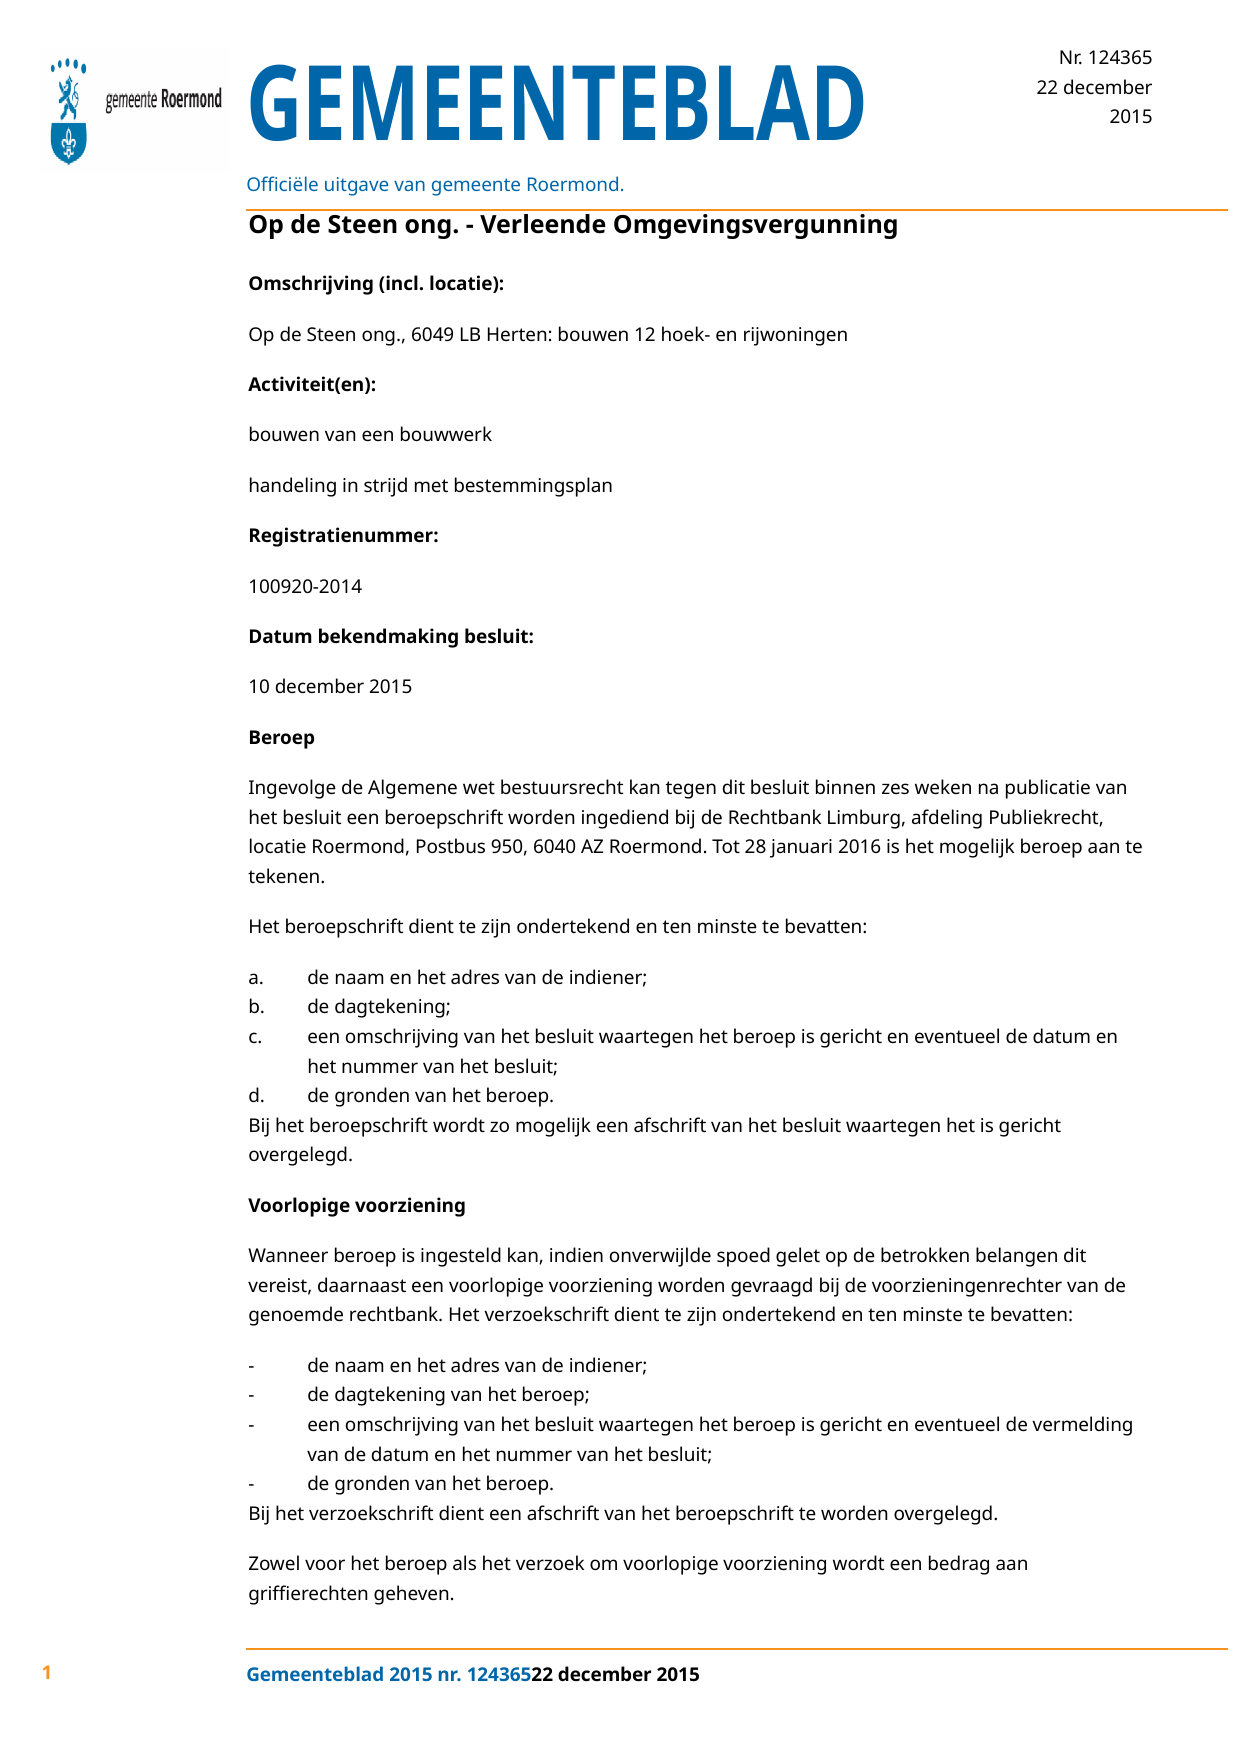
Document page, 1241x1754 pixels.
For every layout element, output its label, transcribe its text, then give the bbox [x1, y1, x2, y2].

text Ingevolge de Algemene wet bestuursrecht kan tegen dit besluit binnen zes weken na publicatie van het besluit een beroepschrift worden ingediend bij de Rechtbank Limburg, afdeling Publiekrecht, locatie Roermond, Postbus 950, 6040 AZ Roermond. Tot 28 januari 2016 is het mogelijk beroep aan te tekenen. [248, 774, 1152, 889]
list de gronden van het beroep. [248, 1470, 1152, 1496]
text Op de Steen ong., 6049 LB Herten: bouwen 12 hoek- en rijwoningen [248, 321, 1152, 346]
text Activiteit(en): [248, 371, 1152, 397]
text 10 december 2015 [248, 674, 1152, 699]
text Bij het beroepschrift wordt zo mogelijk een afschrift van het besluit waartegen het is gericht overgelegd. [248, 1112, 1152, 1167]
text Registratienummer: [248, 522, 1152, 548]
list de naam en het adres van de indiener; [248, 1352, 1152, 1378]
text Het beroepschrift dient te zijn ondertekend en ten minste te bevatten: [248, 914, 1152, 939]
text 100920-2014 [248, 573, 1152, 598]
text Voorlopige voorziening [248, 1192, 1152, 1218]
text Wanneer beroep is ingesteld kan, indien onverwijlde spoed gelet op de betrokken belangen dit vereist, daarnaast een voorlopige voorziening worden gevraagd bij de voorzieningenrechter van de genoemde rechtbank. Het verzoekschrift dient te zijn ondertekend en ten minste te bevatten: [248, 1242, 1152, 1327]
list een omschrijving van het besluit waartegen het beroep is gericht en eventueel de datum en het nummer van het besluit; [248, 1023, 1152, 1078]
list de gronden van het beroep. [248, 1082, 1152, 1108]
text Datum bekendmaking besluit: [248, 623, 1152, 649]
picture [41, 47, 231, 172]
list de dagtekening; [248, 994, 1152, 1019]
list de dagtekening van het beroep; [248, 1382, 1152, 1407]
list de naam en het adres van de indiener; [248, 964, 1152, 990]
text bouwen van een bouwwerk [248, 422, 1152, 447]
text Beroep [248, 724, 1152, 750]
list een omschrijving van het besluit waartegen het beroep is gericht en eventueel de vermelding van de datum en het nummer van het besluit; [248, 1411, 1152, 1466]
text Op de Steen ong. - Verleende Omgevingsvergunning [248, 211, 1152, 241]
text handeling in strijd met bestemmingsplan [248, 472, 1152, 498]
text Omschrijving (incl. locatie): [248, 270, 1152, 296]
text Bij het verzoekschrift dient een afschrift van het beroepschrift te worden overgelegd. [248, 1500, 1152, 1526]
text Zowel voor het beroep als het verzoek om voorlopige voorziening wordt een bedrag aan griffierechten geheven. [248, 1550, 1152, 1606]
